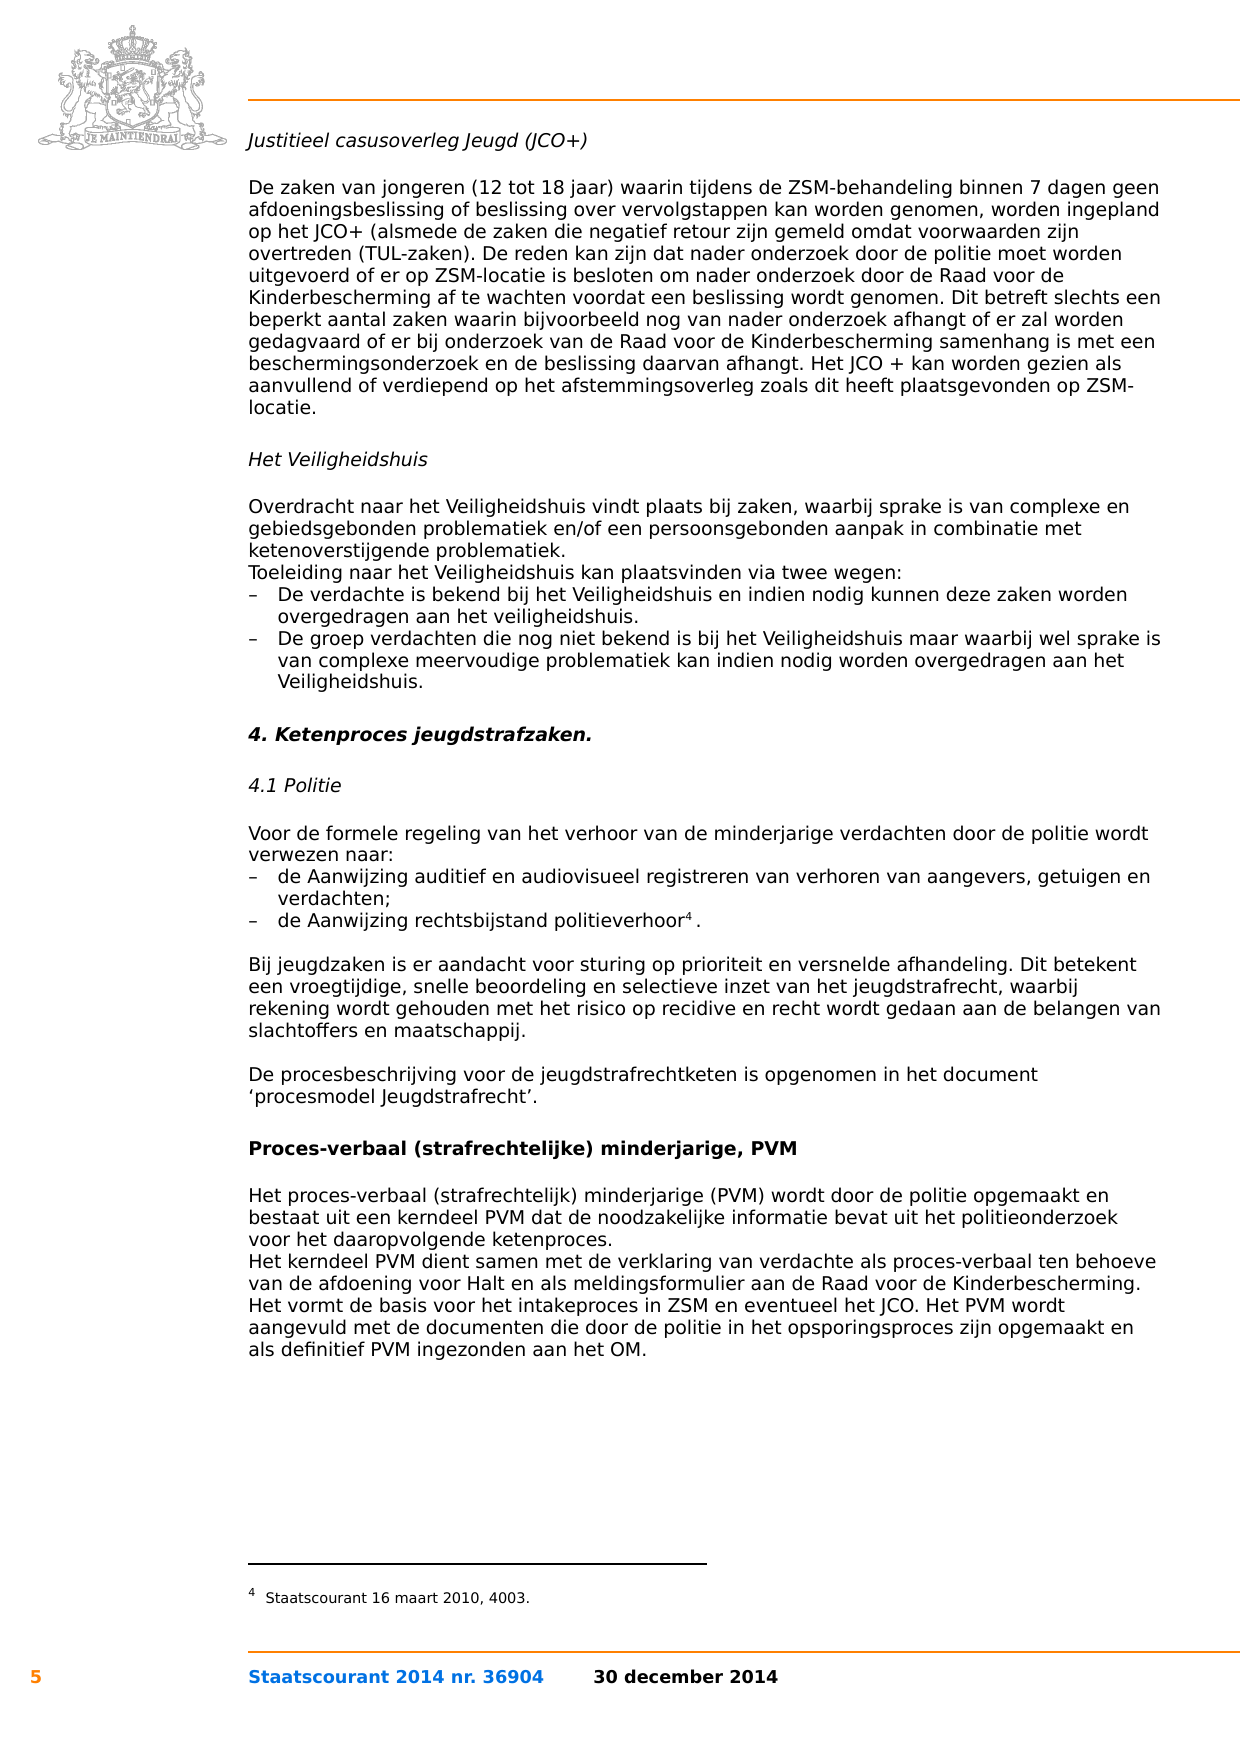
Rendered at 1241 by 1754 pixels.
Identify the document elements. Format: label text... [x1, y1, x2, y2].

text De procesbeschrijving voor de jeugdstrafrechtketen is opgenomen in het document ‘procesmodel Jeugdstrafrecht’. [248, 1064, 1163, 1108]
subtitle Het Veiligheidshuis [248, 449, 1163, 471]
text Voor de formele regeling van het verhoor van de minderjarige verdachten door de politie wordt verwezen naar: [248, 822, 1163, 866]
subtitle Justitieel casusoverleg Jeugd (JCO+) [248, 130, 1163, 152]
text Het kerndeel PVM dient samen met de verklaring van verdachte als proces-verbaal ten behoeve van de afdoening voor Halt en als meldingsformulier aan de Raad voor de Kinderbescherming. Het vormt de basis voor het intakeproces in ZSM en eventueel het JCO. Het PVM wordt aangevuld met de documenten die door de politie in het opsporingsproces zijn opgemaakt en als definitief PVM ingezonden aan het OM. [248, 1251, 1163, 1361]
text – de Aanwijzing rechtsbijstand politieverhoor. [248, 910, 1163, 932]
text Staatscourant 16 maart 2010, 4003. [248, 1586, 1163, 1608]
picture [38, 25, 227, 150]
text – De verdachte is bekend bij het Veiligheidshuis en indien nodig kunnen deze zaken worden overgedragen aan het veiligheidshuis. [248, 583, 1163, 627]
subtitle 4.1 Politie [248, 775, 1163, 797]
text – De groep verdachten die nog niet bekend is bij het Veiligheidshuis maar waarbij wel sprake is van complexe meervoudige problematiek kan indien nodig worden overgedragen aan het Veiligheidshuis. [248, 627, 1163, 693]
text Toeleiding naar het Veiligheidshuis kan plaatsvinden via twee wegen: [248, 562, 1163, 583]
text De zaken van jongeren (12 tot 18 jaar) waarin tijdens de ZSM-behandeling binnen 7 dagen geen afdoeningsbeslissing of beslissing over vervolgstappen kan worden genomen, worden ingepland op het JCO+ (alsmede de zaken die negatief retour zijn gemeld omdat voorwaarden zijn overtreden (TUL-zaken). De reden kan zijn dat nader onderzoek door de politie moet worden uitgevoerd of er op ZSM-locatie is besloten om nader onderzoek door de Raad voor de Kinderbescherming af te wachten voordat een beslissing wordt genomen. Dit betreft slechts een beperkt aantal zaken waarin bijvoorbeeld nog van nader onderzoek afhangt of er zal worden gedagvaard of er bij onderzoek van de Raad voor de Kinderbescherming samenhang is met een beschermingsonderzoek en de beslissing daarvan afhangt. Het JCO + kan worden gezien als aanvullend of verdiepend op het afstemmingsoverleg zoals dit heeft plaatsgevonden op ZSM-locatie. [248, 177, 1163, 419]
text Overdracht naar het Veiligheidshuis vindt plaats bij zaken, waarbij sprake is van complexe en gebiedsgebonden problematiek en/of een persoonsgebonden aanpak in combinatie met ketenoverstijgende problematiek. [248, 496, 1163, 562]
subtitle Proces-verbaal (strafrechtelijke) minderjarige, PVM [248, 1138, 1163, 1160]
text Bij jeugdzaken is er aandacht voor sturing op prioriteit en versnelde afhandeling. Dit betekent een vroegtijdige, snelle beoordeling en selectieve inzet van het jeugdstrafrecht, waarbij rekening wordt gehouden met het risico op recidive en recht wordt gedaan aan de belangen van slachtoffers en maatschappij. [248, 954, 1163, 1042]
subtitle 4. Ketenproces jeugdstrafzaken. [248, 723, 1163, 745]
text Het proces-verbaal (strafrechtelijk) minderjarige (PVM) wordt door de politie opgemaakt en bestaat uit een kerndeel PVM dat de noodzakelijke informatie bevat uit het politieonderzoek voor het daaropvolgende ketenproces. [248, 1185, 1163, 1251]
text – de Aanwijzing auditief en audiovisueel registreren van verhoren van aangevers, getuigen en verdachten; [248, 866, 1163, 910]
